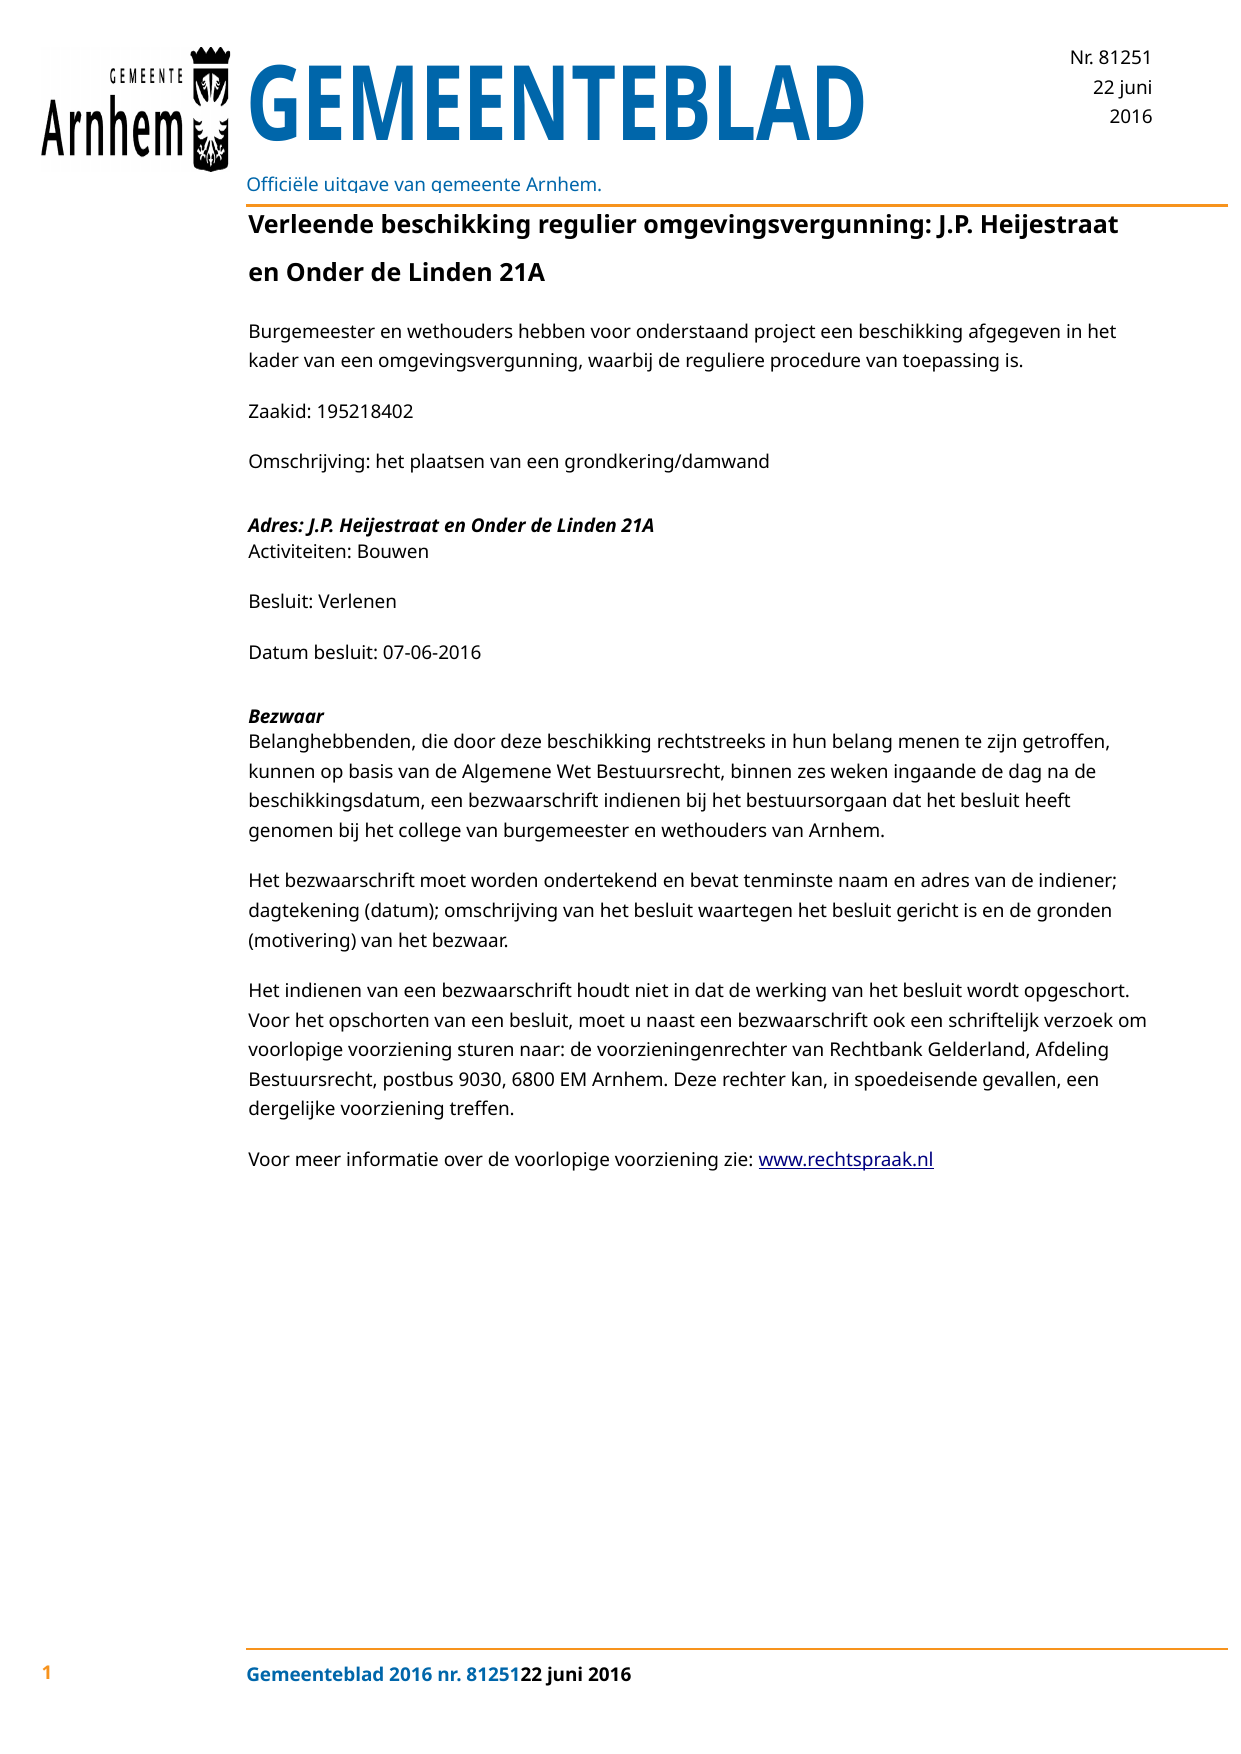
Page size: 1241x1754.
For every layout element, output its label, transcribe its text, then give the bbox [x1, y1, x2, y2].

text Besluit: Verlenen [248, 588, 1152, 614]
text Het bezwaarschrift moet worden ondertekend en bevat tenminste naam en adres van de indiener; dagtekening (datum); omschrijving van het besluit waartegen het besluit gericht is en de gronden (motivering) van het bezwaar. [248, 868, 1152, 953]
text Adres: J.P. Heijestraat en Onder de Linden 21A [248, 512, 1152, 538]
text Activiteiten: Bouwen [248, 538, 1152, 564]
text Het indienen van een bezwaarschrift houdt niet in dat de werking van het besluit wordt opgeschort. Voor het opschorten van een besluit, moet u naast een bezwaarschrift ook een schriftelijk verzoek om voorlopige voorziening sturen naar: de voorzieningenrechter van Rechtbank Gelderland, Afdeling Bestuursrecht, postbus 9030, 6800 EM Arnhem. Deze rechter kan, in spoedeisende gevallen, een dergelijke voorziening treffen. [248, 977, 1152, 1121]
text Verleende beschikking regulier omgevingsvergunning: J.P. Heijestraat en Onder de Linden 21A [248, 207, 1152, 288]
text Voor meer informatie over de voorlopige voorziening zie: www.rechtspraak.nl [248, 1146, 1152, 1172]
picture [41, 47, 231, 172]
text Zaakid: 195218402 [248, 398, 1152, 424]
text Belanghebbenden, die door deze beschikking rechtstreeks in hun belang menen te zijn getroffen, kunnen op basis van de Algemene Wet Bestuursrecht, binnen zes weken ingaande de dag na de beschikkingsdatum, een bezwaarschrift indienen bij het bestuursorgaan dat het besluit heeft genomen bij het college van burgemeester en wethouders van Arnhem. [248, 728, 1152, 843]
text Datum besluit: 07-06-2016 [248, 639, 1152, 664]
text Burgemeester en wethouders hebben voor onderstaand project een beschikking afgegeven in het kader van een omgevingsvergunning, waarbij de reguliere procedure van toepassing is. [248, 318, 1152, 373]
text Bezwaar [248, 703, 1152, 728]
text Omschrijving: het plaatsen van een grondkering/damwand [248, 448, 1152, 474]
